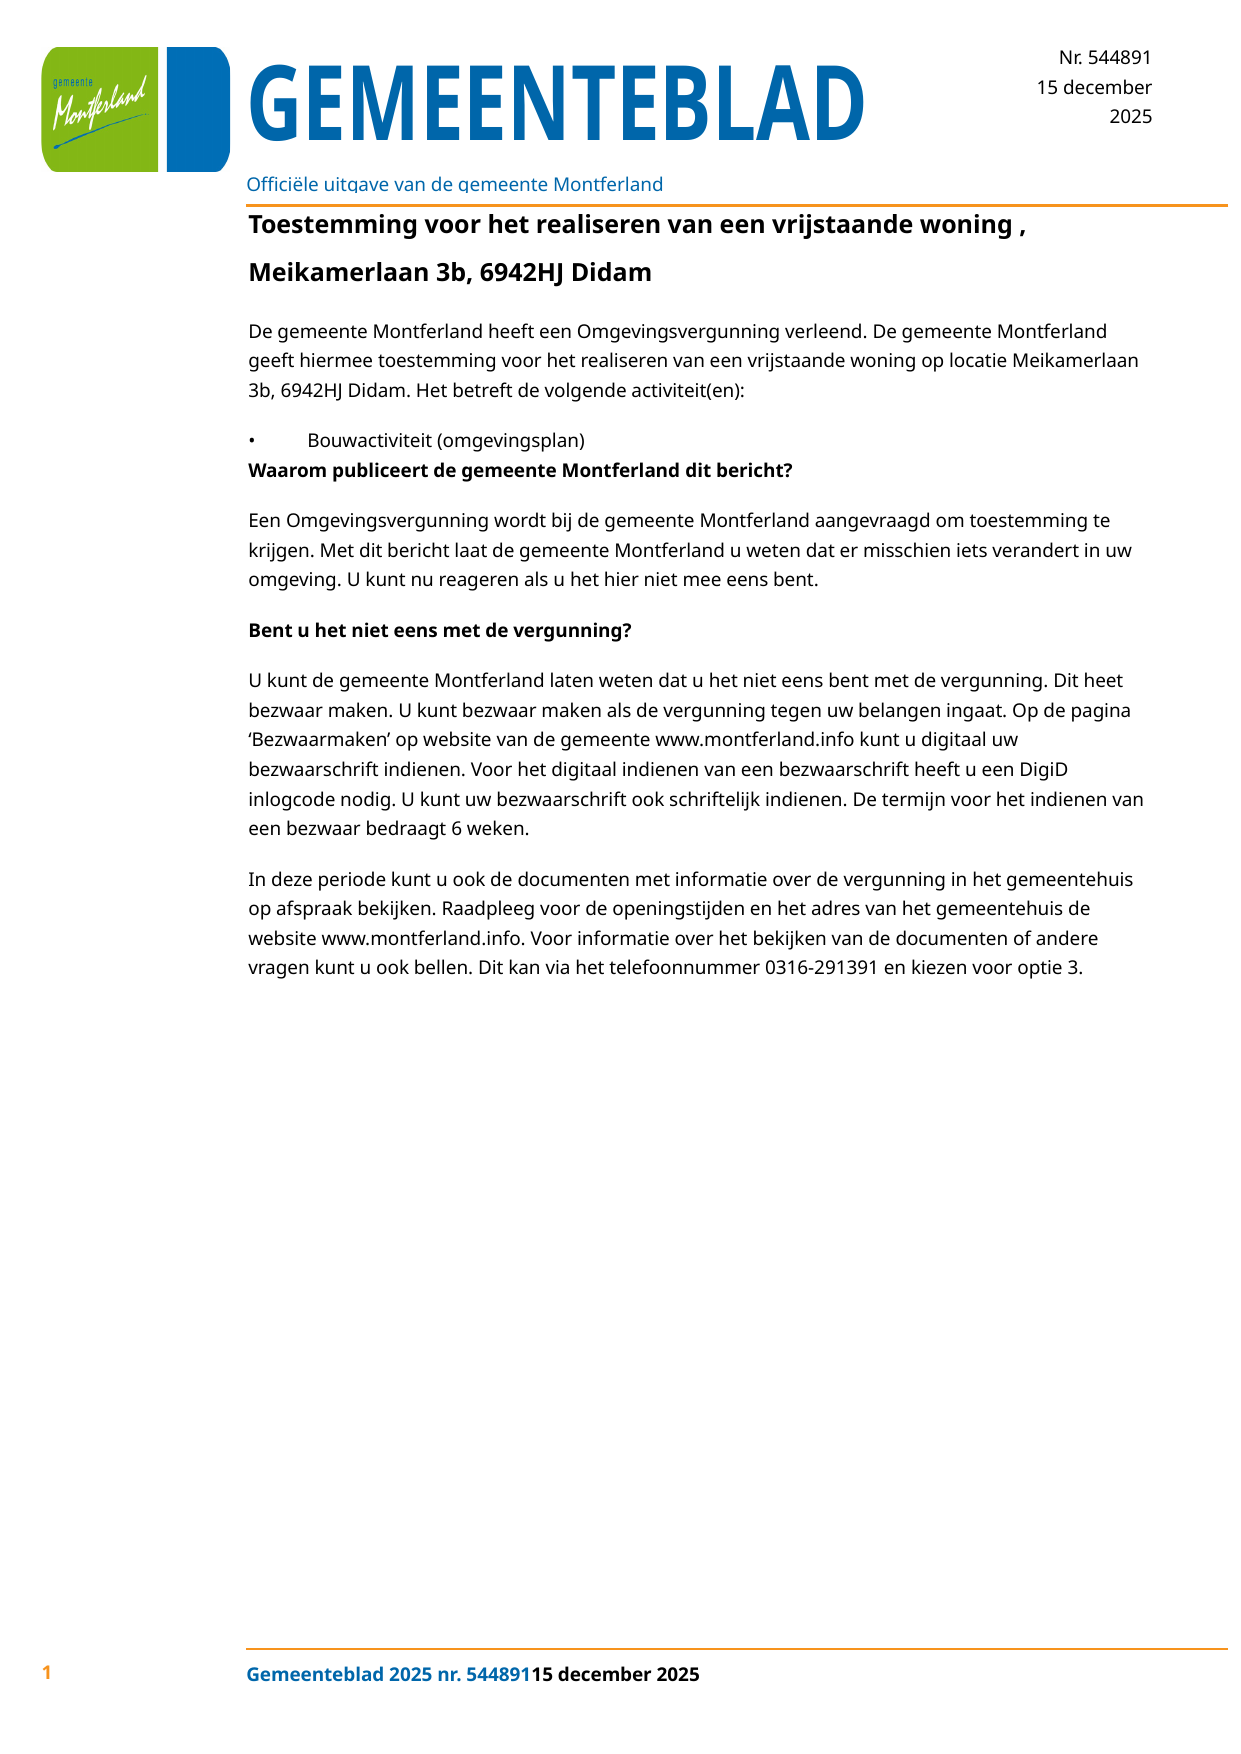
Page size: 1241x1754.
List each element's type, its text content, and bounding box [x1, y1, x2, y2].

text U kunt de gemeente Montferland laten weten dat u het niet eens bent met de vergunning. Dit heet bezwaar maken. U kunt bezwaar maken als de vergunning tegen uw belangen ingaat. Op de pagina ‘Bezwaarmaken’ op website van de gemeente www.montferland.info kunt u digitaal uw bezwaarschrift indienen. Voor het digitaal indienen van een bezwaarschrift heeft u een DigiD inlogcode nodig. U kunt uw bezwaarschrift ook schriftelijk indienen. De termijn voor het indienen van een bezwaar bedraagt 6 weken. [248, 667, 1152, 841]
list Bouwactiviteit (omgevingsplan) [248, 427, 1152, 453]
text Een Omgevingsvergunning wordt bij de gemeente Montferland aangevraagd om toestemming te krijgen. Met dit bericht laat de gemeente Montferland u weten dat er misschien iets verandert in uw omgeving. U kunt nu reageren als u het hier niet mee eens bent. [248, 507, 1152, 592]
text Waarom publiceert de gemeente Montferland dit bericht? [248, 457, 1152, 483]
text De gemeente Montferland heeft een Omgevingsvergunning verleend. De gemeente Montferland geeft hiermee toestemming voor het realiseren van een vrijstaande woning op locatie Meikamerlaan 3b, 6942HJ Didam. Het betreft de volgende activiteit(en): [248, 318, 1152, 403]
text Bent u het niet eens met de vergunning? [248, 617, 1152, 643]
picture [41, 47, 231, 172]
text In deze periode kunt u ook de documenten met informatie over de vergunning in het gemeentehuis op afspraak bekijken. Raadpleeg voor de openingstijden en het adres van het gemeentehuis de website www.montferland.info. Voor informatie over het bekijken van de documenten of andere vragen kunt u ook bellen. Dit kan via het telefoonnummer 0316-291391 en kiezen voor optie 3. [248, 866, 1152, 980]
text Toestemming voor het realiseren van een vrijstaande woning , Meikamerlaan 3b, 6942HJ Didam [248, 207, 1152, 288]
